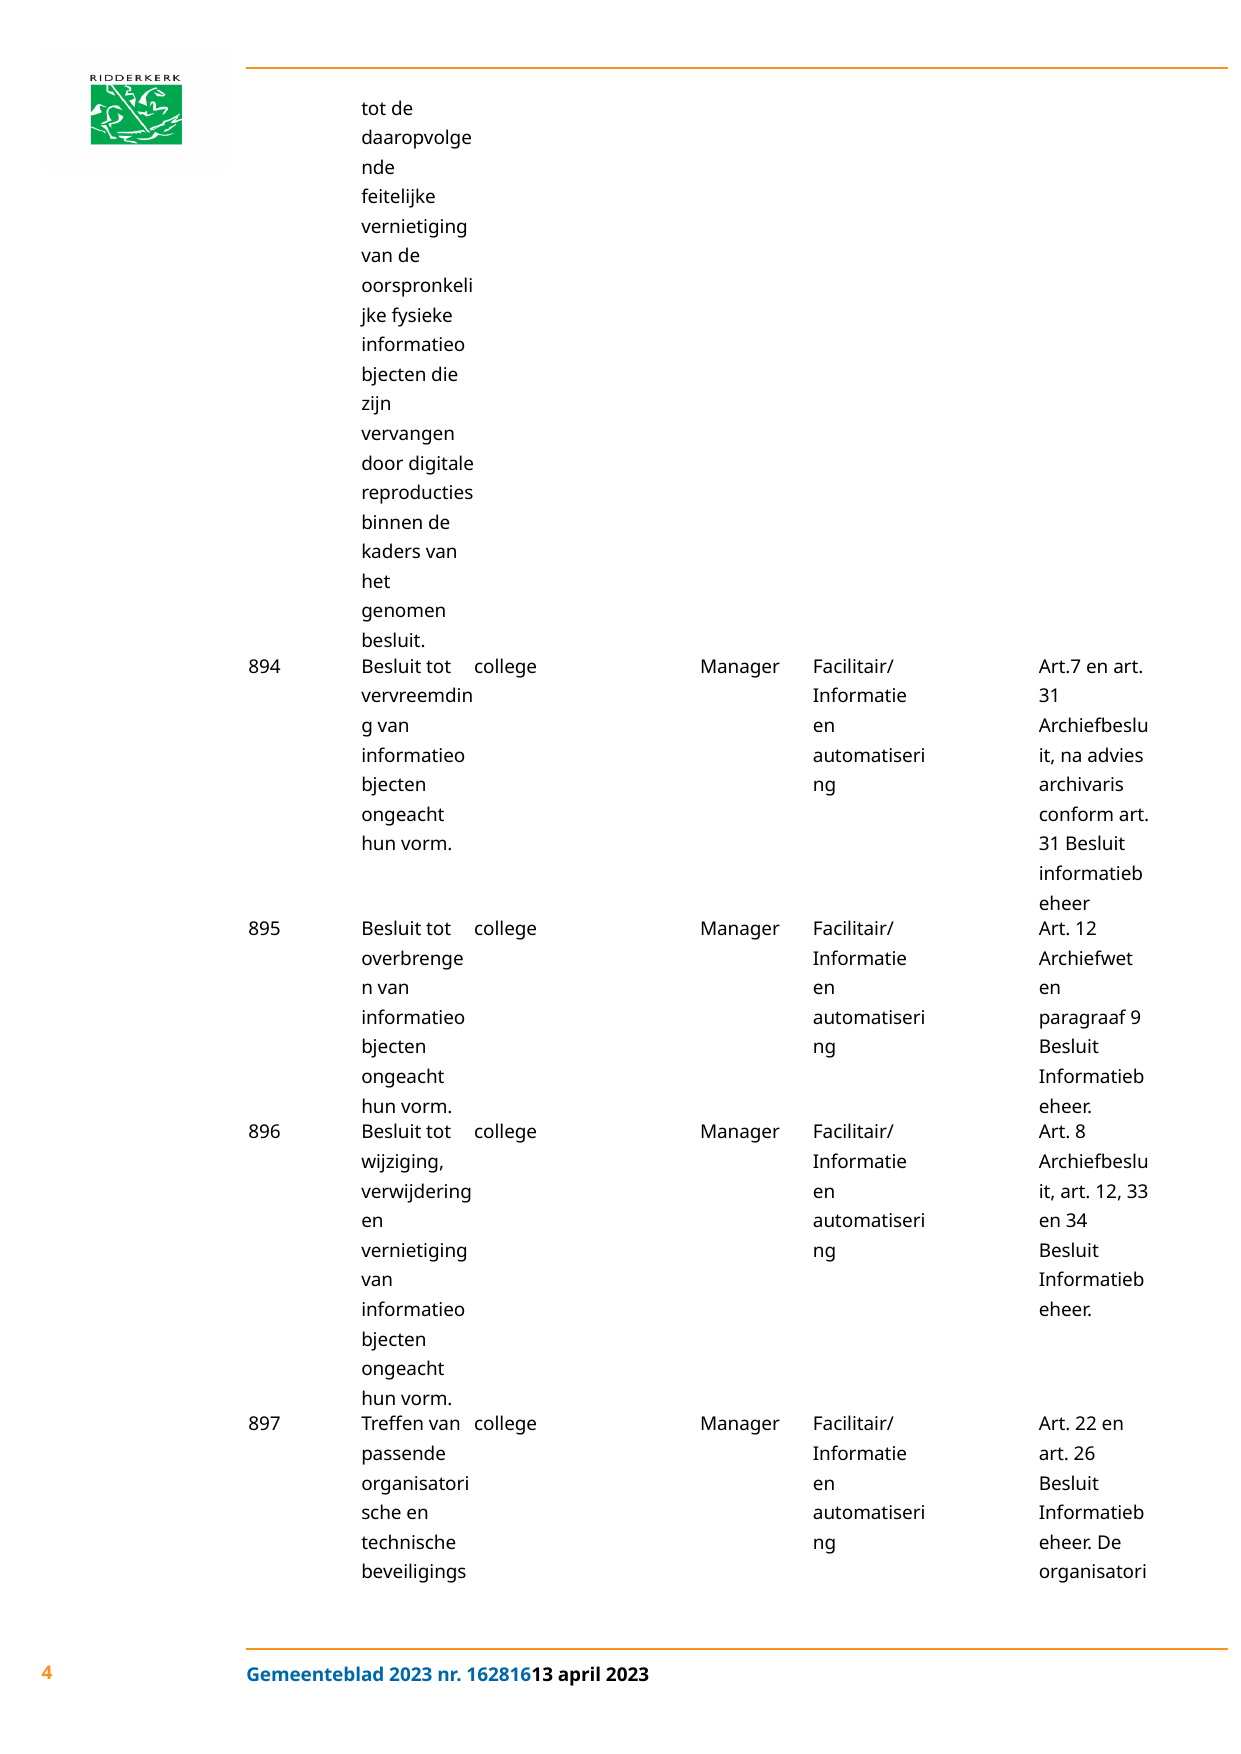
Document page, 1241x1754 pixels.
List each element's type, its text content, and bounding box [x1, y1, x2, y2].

table_cell Art.7 en art. 31 Archiefbesluit, na advies archivaris conform art. 31 Besluit informatiebeheer [1039, 653, 1152, 915]
table_cell college [474, 653, 587, 915]
table_cell [926, 1119, 1038, 1411]
table_cell college [474, 915, 587, 1119]
table_cell Facilitair/ Informatie en automatisering [813, 653, 926, 915]
picture [41, 47, 231, 172]
table_cell Manager [700, 1411, 813, 1584]
table_cell [700, 95, 813, 653]
table_cell [926, 95, 1038, 653]
table_cell [926, 915, 1038, 1119]
table_cell Art. 8 Archiefbesluit, art. 12, 33 en 34 Besluit Informatiebeheer. [1039, 1119, 1152, 1411]
table_cell Manager [700, 1119, 813, 1411]
table_cell Facilitair/ Informatie en automatisering [813, 1411, 926, 1584]
table_cell Besluit tot vervreemding van informatieobjecten ongeacht hun vorm. [361, 653, 474, 915]
table_cell Facilitair/ Informatie en automatisering [813, 1119, 926, 1411]
table_cell Besluit tot wijziging, verwijdering en vernietiging van informatieobjecten ongeacht hun vorm. [361, 1119, 474, 1411]
table_cell [813, 95, 926, 653]
table_cell [1039, 95, 1152, 653]
table_cell [587, 1119, 700, 1411]
table_cell Treffen van passende organisatorische en technische beveiligings [361, 1411, 474, 1584]
table_cell Manager [700, 915, 813, 1119]
table_cell [587, 915, 700, 1119]
table_cell [587, 1411, 700, 1584]
table_cell [926, 653, 1038, 915]
table_cell college [474, 1411, 587, 1584]
table_cell Facilitair/ Informatie en automatisering [813, 915, 926, 1119]
table_cell 895 [248, 915, 361, 1119]
table_cell 894 [248, 653, 361, 915]
table_cell [474, 95, 587, 653]
table_cell 896 [248, 1119, 361, 1411]
table_cell Art. 22 en art. 26 Besluit Informatiebeheer. De organisatori [1039, 1411, 1152, 1584]
table_cell Manager [700, 653, 813, 915]
table_cell [587, 653, 700, 915]
table_cell Besluit tot overbrengen van informatieobjecten ongeacht hun vorm. [361, 915, 474, 1119]
table_cell 897 [248, 1411, 361, 1584]
table_cell [587, 95, 700, 653]
table_cell college [474, 1119, 587, 1411]
table_cell [248, 95, 361, 653]
table_cell tot de daaropvolgende feitelijke vernietiging van de oorspronkelijke fysieke informatieobjecten die zijn vervangen door digitale reproducties binnen de kaders van het genomen besluit. [361, 95, 474, 653]
table_cell Art. 12 Archiefwet en paragraaf 9 Besluit Informatiebeheer. [1039, 915, 1152, 1119]
table_cell [926, 1411, 1038, 1584]
